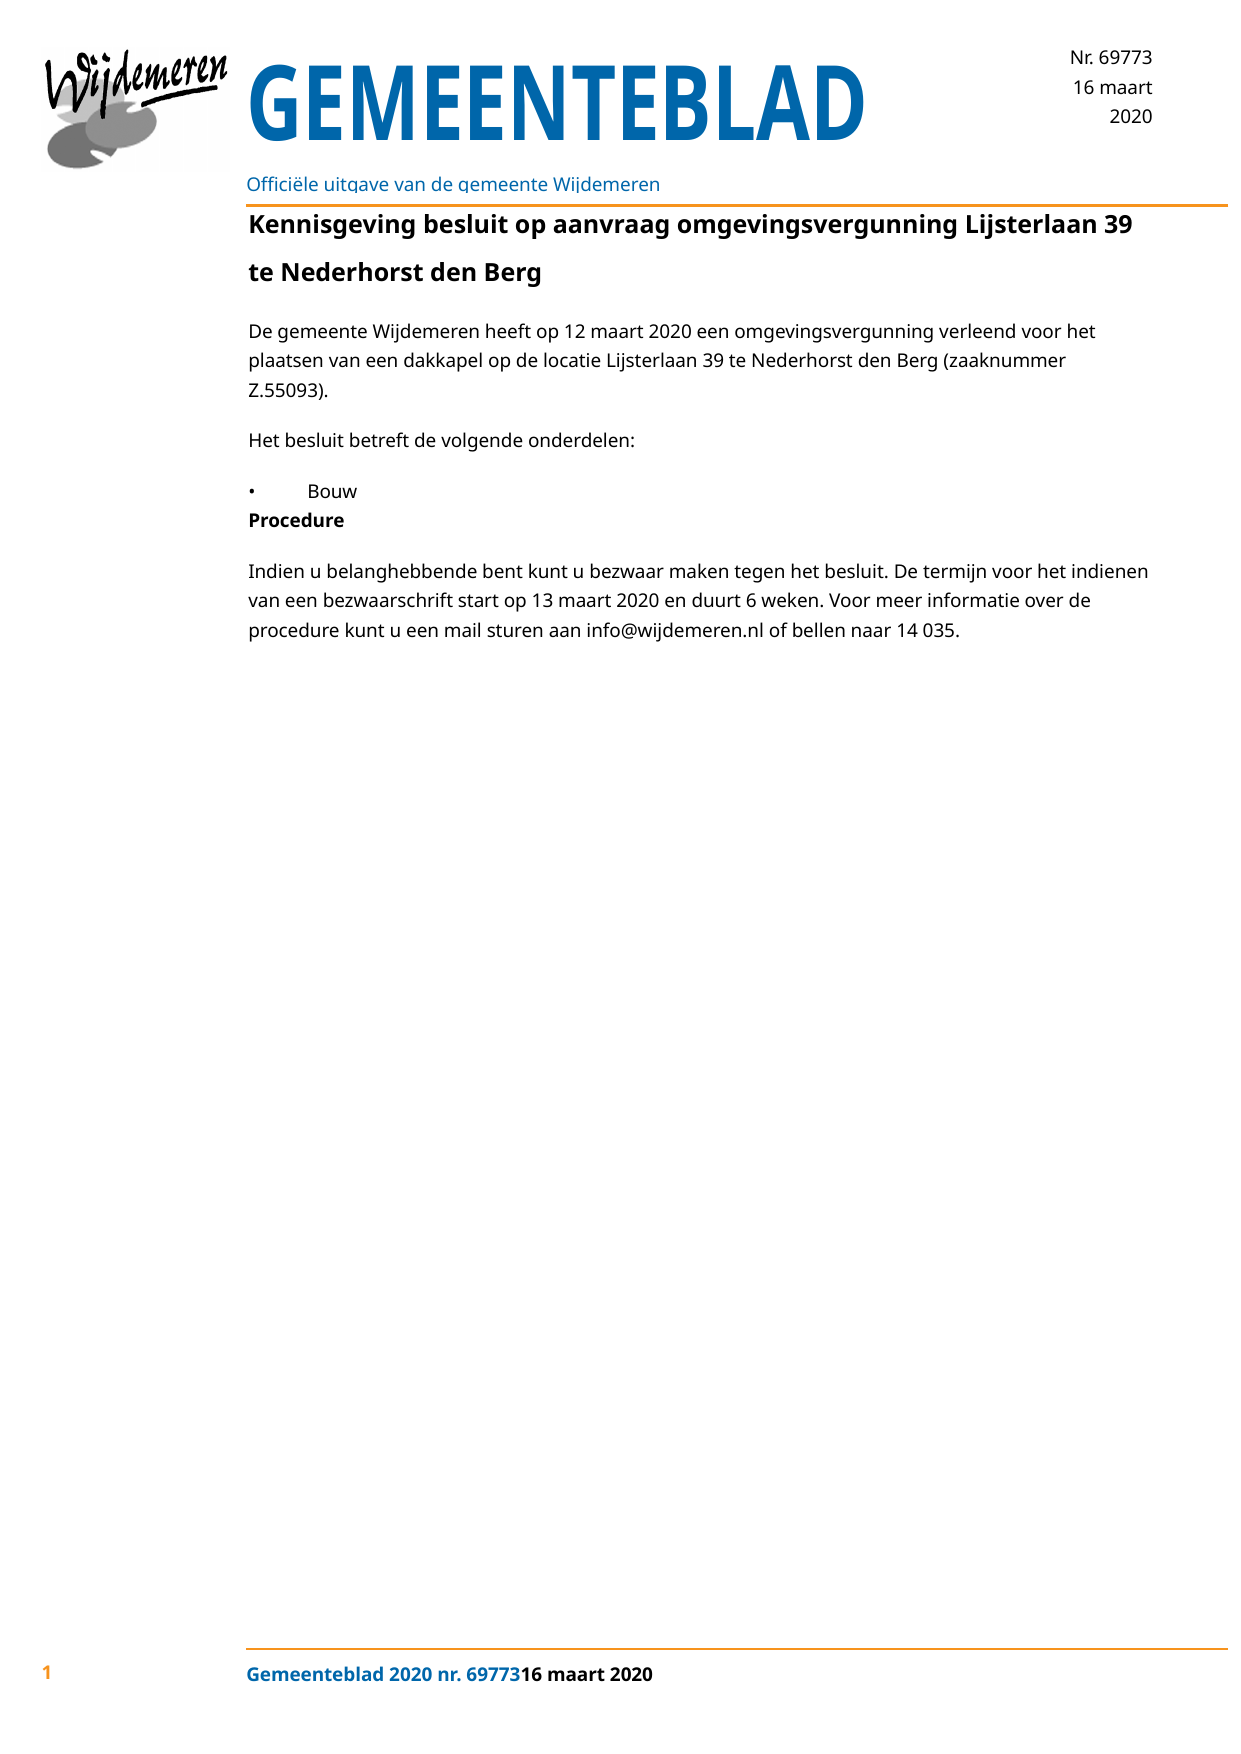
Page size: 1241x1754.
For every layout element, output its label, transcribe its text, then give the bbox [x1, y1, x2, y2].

picture [41, 47, 231, 172]
text Kennisgeving besluit op aanvraag omgevingsvergunning Lijsterlaan 39 te Nederhorst den Berg [248, 207, 1152, 288]
text Het besluit betreft de volgende onderdelen: [248, 427, 1152, 453]
text Procedure [248, 507, 1152, 533]
text De gemeente Wijdemeren heeft op 12 maart 2020 een omgevingsvergunning verleend voor het plaatsen van een dakkapel op de locatie Lijsterlaan 39 te Nederhorst den Berg (zaaknummer Z.55093). [248, 318, 1152, 403]
list Bouw [248, 478, 1152, 504]
text Indien u belanghebbende bent kunt u bezwaar maken tegen het besluit. De termijn voor het indienen van een bezwaarschrift start op 13 maart 2020 en duurt 6 weken. Voor meer informatie over de procedure kunt u een mail sturen aan info@wijdemeren.nl of bellen naar 14 035. [248, 558, 1152, 643]
